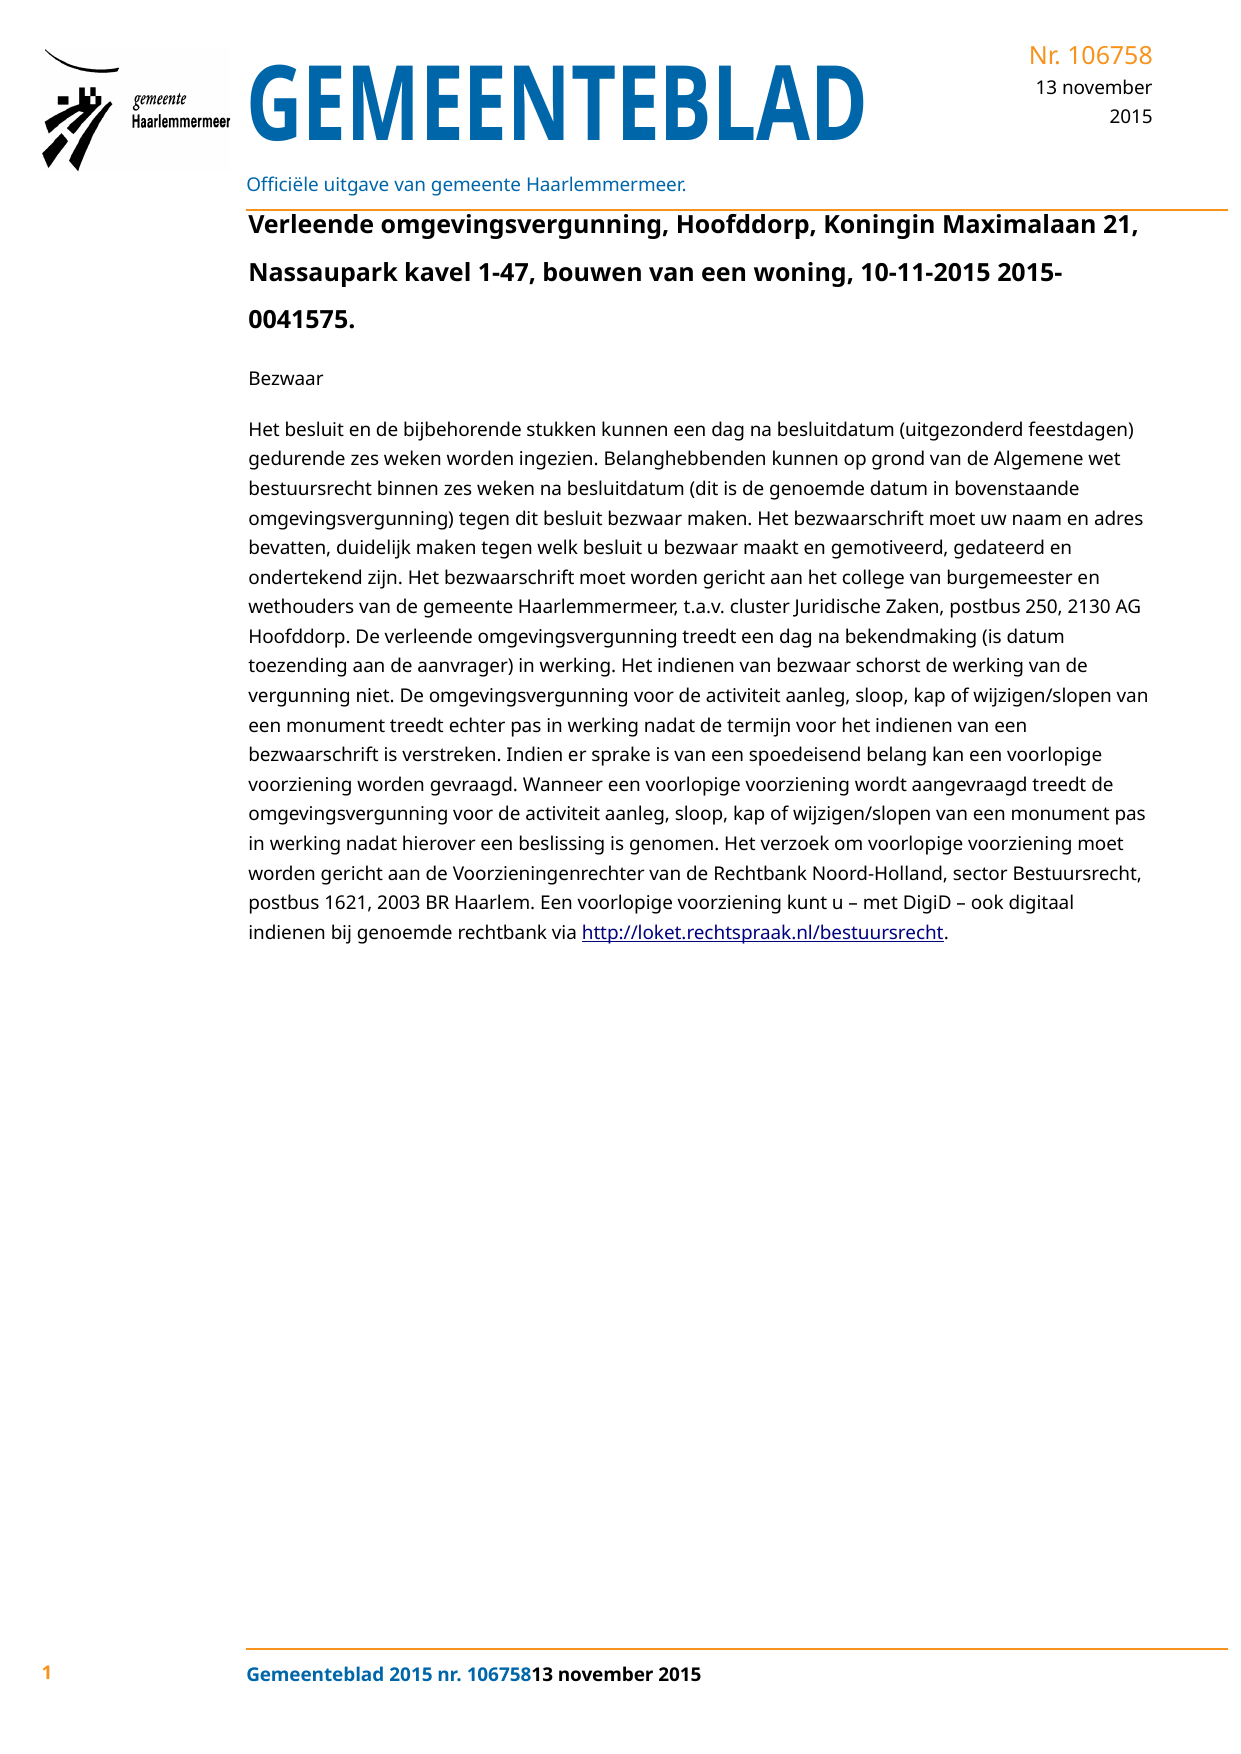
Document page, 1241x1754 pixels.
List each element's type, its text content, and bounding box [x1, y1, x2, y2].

picture [41, 47, 231, 172]
text Het besluit en de bijbehorende stukken kunnen een dag na besluitdatum (uitgezonderd feestdagen) gedurende zes weken worden ingezien. Belanghebbenden kunnen op grond van de Algemene wet bestuursrecht binnen zes weken na besluitdatum (dit is de genoemde datum in bovenstaande omgevingsvergunning) tegen dit besluit bezwaar maken. Het bezwaarschrift moet uw naam en adres bevatten, duidelijk maken tegen welk besluit u bezwaar maakt en gemotiveerd, gedateerd en ondertekend zijn. Het bezwaarschrift moet worden gericht aan het college van burgemeester en wethouders van de gemeente Haarlemmermeer, t.a.v. cluster Juridische Zaken, postbus 250, 2130 AG Hoofddorp. De verleende omgevingsvergunning treedt een dag na bekendmaking (is datum toezending aan de aanvrager) in werking. Het indienen van bezwaar schorst de werking van de vergunning niet. De omgevingsvergunning voor de activiteit aanleg, sloop, kap of wijzigen/slopen van een monument treedt echter pas in werking nadat de termijn voor het indienen van een bezwaarschrift is verstreken. Indien er sprake is van een spoedeisend belang kan een voorlopige voorziening worden gevraagd. Wanneer een voorlopige voorziening wordt aangevraagd treedt de omgevingsvergunning voor de activiteit aanleg, sloop, kap of wijzigen/slopen van een monument pas in werking nadat hierover een beslissing is genomen. Het verzoek om voorlopige voorziening moet worden gericht aan de Voorzieningenrechter van de Rechtbank Noord-Holland, sector Bestuursrecht, postbus 1621, 2003 BR Haarlem. Een voorlopige voorziening kunt u – met DigiD – ook digitaal indienen bij genoemde rechtbank via http://loket.rechtspraak.nl/bestuursrecht. [248, 416, 1152, 944]
text Bezwaar [248, 366, 1152, 391]
text Verleende omgevingsvergunning, Hoofddorp, Koningin Maximalaan 21, Nassaupark kavel 1-47, bouwen van een woning, 10-11-2015 2015-0041575. [248, 211, 1152, 336]
